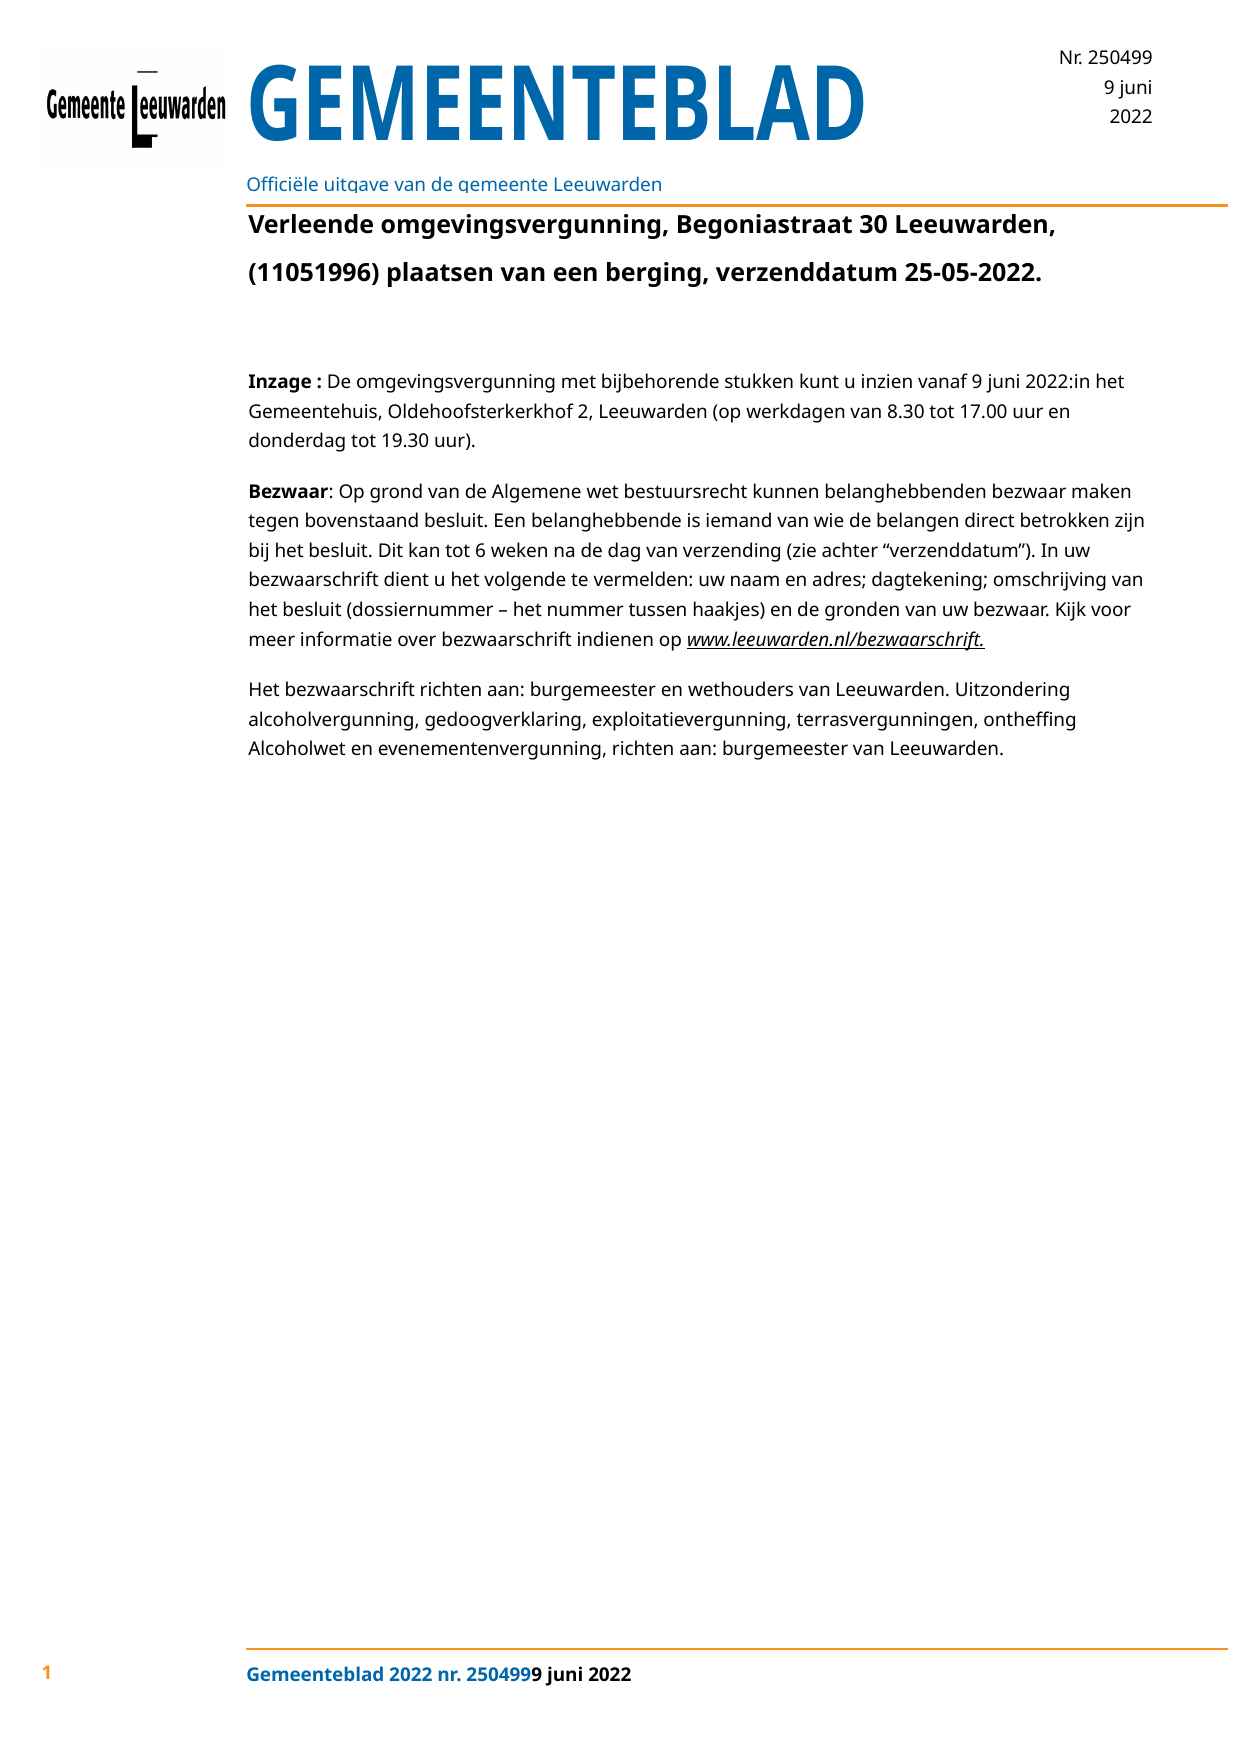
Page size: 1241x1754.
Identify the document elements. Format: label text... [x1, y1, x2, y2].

picture [41, 47, 231, 172]
text Verleende omgevingsvergunning, Begoniastraat 30 Leeuwarden, (11051996) plaatsen van een berging, verzenddatum 25-05-2022. [248, 207, 1152, 288]
text Bezwaar: Op grond van de Algemene wet bestuursrecht kunnen belanghebbenden bezwaar maken tegen bovenstaand besluit. Een belanghebbende is iemand van wie de belangen direct betrokken zijn bij het besluit. Dit kan tot 6 weken na de dag van verzending (zie achter “verzenddatum”). In uw bezwaarschrift dient u het volgende te vermelden: uw naam en adres; dagtekening; omschrijving van het besluit (dossiernummer – het nummer tussen haakjes) en de gronden van uw bezwaar. Kijk voor meer informatie over bezwaarschrift indienen op www.leeuwarden.nl/bezwaarschrift. [248, 478, 1152, 652]
text Inzage : De omgevingsvergunning met bijbehorende stukken kunt u inzien vanaf 9 juni 2022:in het Gemeentehuis, Oldehoofsterkerkhof 2, Leeuwarden (op werkdagen van 8.30 tot 17.00 uur en donderdag tot 19.30 uur). [248, 368, 1152, 453]
text Het bezwaarschrift richten aan: burgemeester en wethouders van Leeuwarden. Uitzondering alcoholvergunning, gedoogverklaring, exploitatievergunning, terrasvergunningen, ontheffing Alcoholwet en evenementenvergunning, richten aan: burgemeester van Leeuwarden. [248, 676, 1152, 761]
